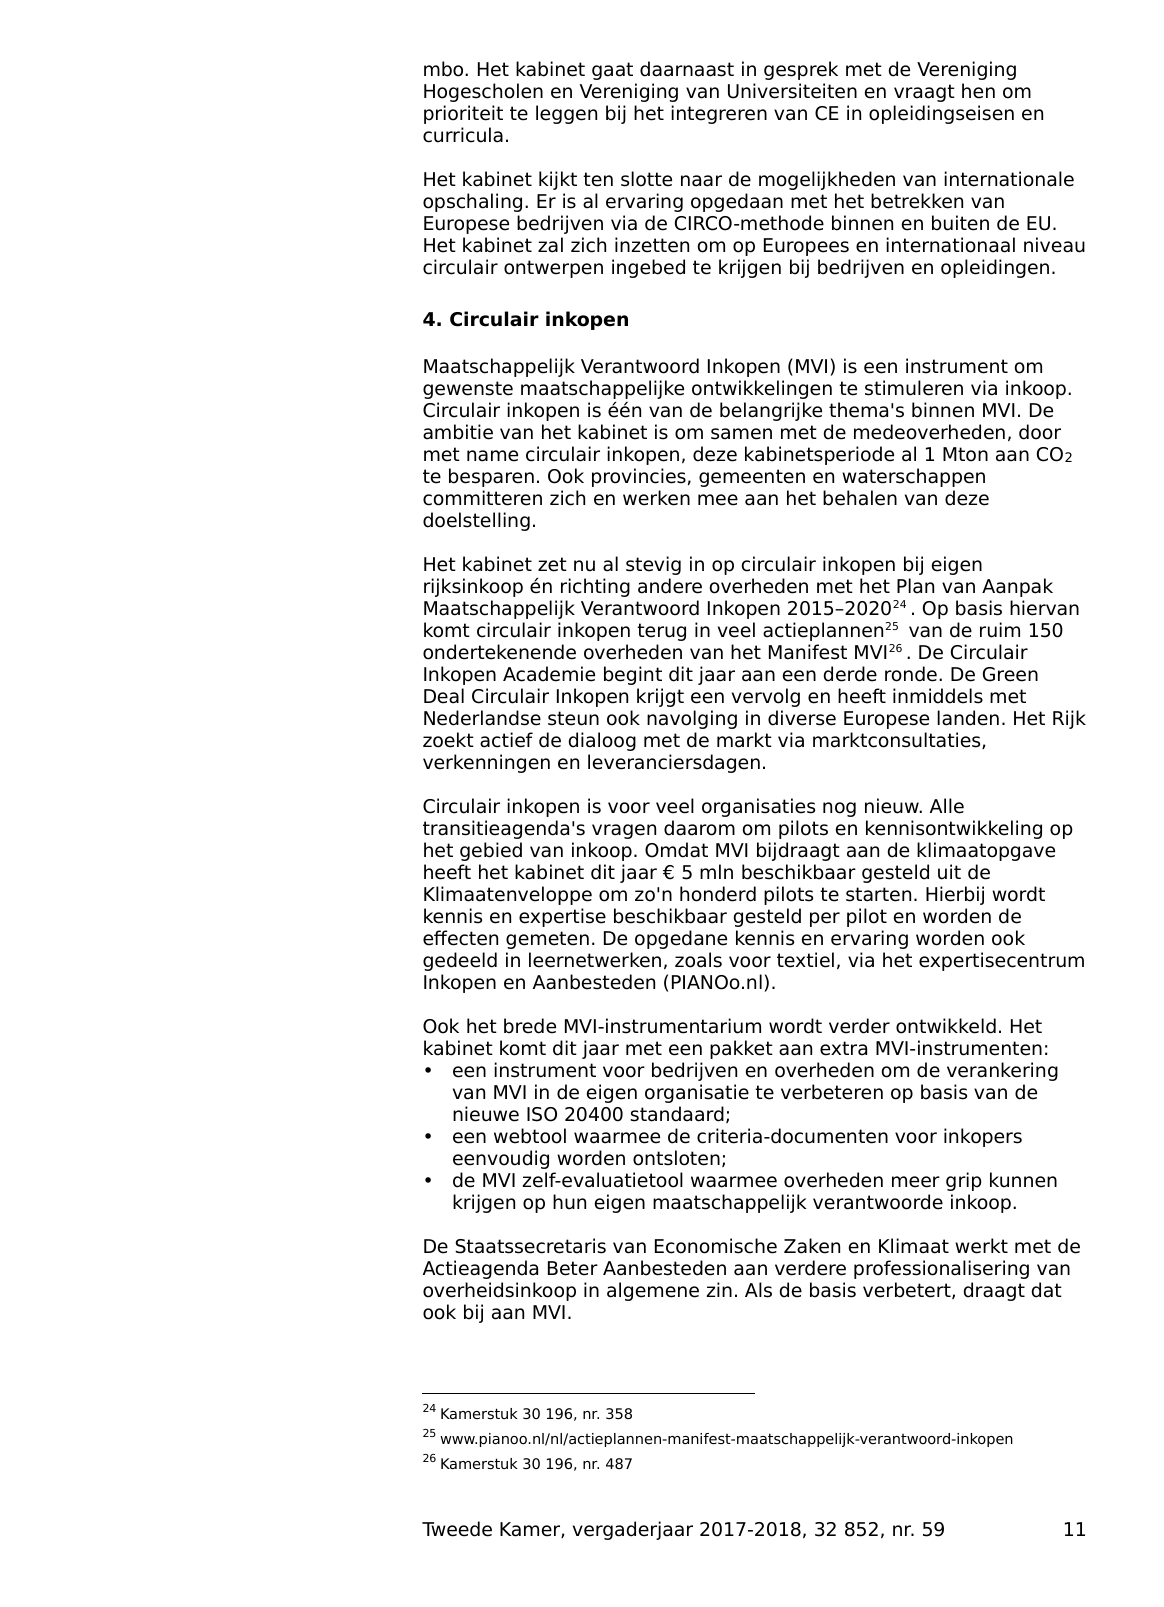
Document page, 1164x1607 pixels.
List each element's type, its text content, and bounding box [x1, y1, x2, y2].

subtitle 4. Circulair inkopen [422, 309, 1087, 331]
text Het kabinet kijkt ten slotte naar de mogelijkheden van internationale opschaling. Er is al ervaring opgedaan met het betrekken van Europese bedrijven via de CIRCO-methode binnen en buiten de EU. Het kabinet zal zich inzetten om op Europees en internationaal niveau circulair ontwerpen ingebed te krijgen bij bedrijven en opleidingen. [422, 169, 1087, 279]
text • een webtool waarmee de criteria-documenten voor inkopers eenvoudig worden ontsloten; [422, 1126, 1087, 1170]
text Ook het brede MVI-instrumentarium wordt verder ontwikkeld. Het kabinet komt dit jaar met een pakket aan extra MVI-instrumenten: [422, 1016, 1087, 1060]
text Maatschappelijk Verantwoord Inkopen (MVI) is een instrument om gewenste maatschappelijke ontwikkelingen te stimuleren via inkoop. Circulair inkopen is één van de belangrijke thema's binnen MVI. De ambitie van het kabinet is om samen met de medeoverheden, door met name circulair inkopen, deze kabinetsperiode al 1 Mton aan CO2 te besparen. Ook provincies, gemeenten en waterschappen committeren zich en werken mee aan het behalen van deze doelstelling. [422, 356, 1087, 532]
text Kamerstuk 30 196, nr. 487 [422, 1452, 1087, 1474]
text De Staatssecretaris van Economische Zaken en Klimaat werkt met de Actieagenda Beter Aanbesteden aan verdere professionalisering van overheidsinkoop in algemene zin. Als de basis verbetert, draagt dat ook bij aan MVI. [422, 1236, 1087, 1324]
text Kamerstuk 30 196, nr. 358 [422, 1402, 1087, 1424]
text mbo. Het kabinet gaat daarnaast in gesprek met de Vereniging Hogescholen en Vereniging van Universiteiten en vraagt hen om prioriteit te leggen bij het integreren van CE in opleidingseisen en curricula. [422, 59, 1087, 147]
text www.pianoo.nl/nl/actieplannen-manifest-maatschappelijk-verantwoord-inkopen [422, 1427, 1087, 1449]
text Het kabinet zet nu al stevig in op circulair inkopen bij eigen rijksinkoop én richting andere overheden met het Plan van Aanpak Maatschappelijk Verantwoord Inkopen 2015–2020. Op basis hiervan komt circulair inkopen terug in veel actieplannen van de ruim 150 ondertekenende overheden van het Manifest MVI. De Circulair Inkopen Academie begint dit jaar aan een derde ronde. De Green Deal Circulair Inkopen krijgt een vervolg en heeft inmiddels met Nederlandse steun ook navolging in diverse Europese landen. Het Rijk zoekt actief de dialoog met de markt via marktconsultaties, verkenningen en leveranciersdagen. [422, 554, 1087, 774]
text Circulair inkopen is voor veel organisaties nog nieuw. Alle transitieagenda's vragen daarom om pilots en kennisontwikkeling op het gebied van inkoop. Omdat MVI bijdraagt aan de klimaatopgave heeft het kabinet dit jaar € 5 mln beschikbaar gesteld uit de Klimaatenveloppe om zo'n honderd pilots te starten. Hierbij wordt kennis en expertise beschikbaar gesteld per pilot en worden de effecten gemeten. De opgedane kennis en ervaring worden ook gedeeld in leernetwerken, zoals voor textiel, via het expertisecentrum Inkopen en Aanbesteden (PIANOo.nl). [422, 796, 1087, 994]
text • de MVI zelf-evaluatietool waarmee overheden meer grip kunnen krijgen op hun eigen maatschappelijk verantwoorde inkoop. [422, 1170, 1087, 1214]
text • een instrument voor bedrijven en overheden om de verankering van MVI in de eigen organisatie te verbeteren op basis van de nieuwe ISO 20400 standaard; [422, 1060, 1087, 1126]
